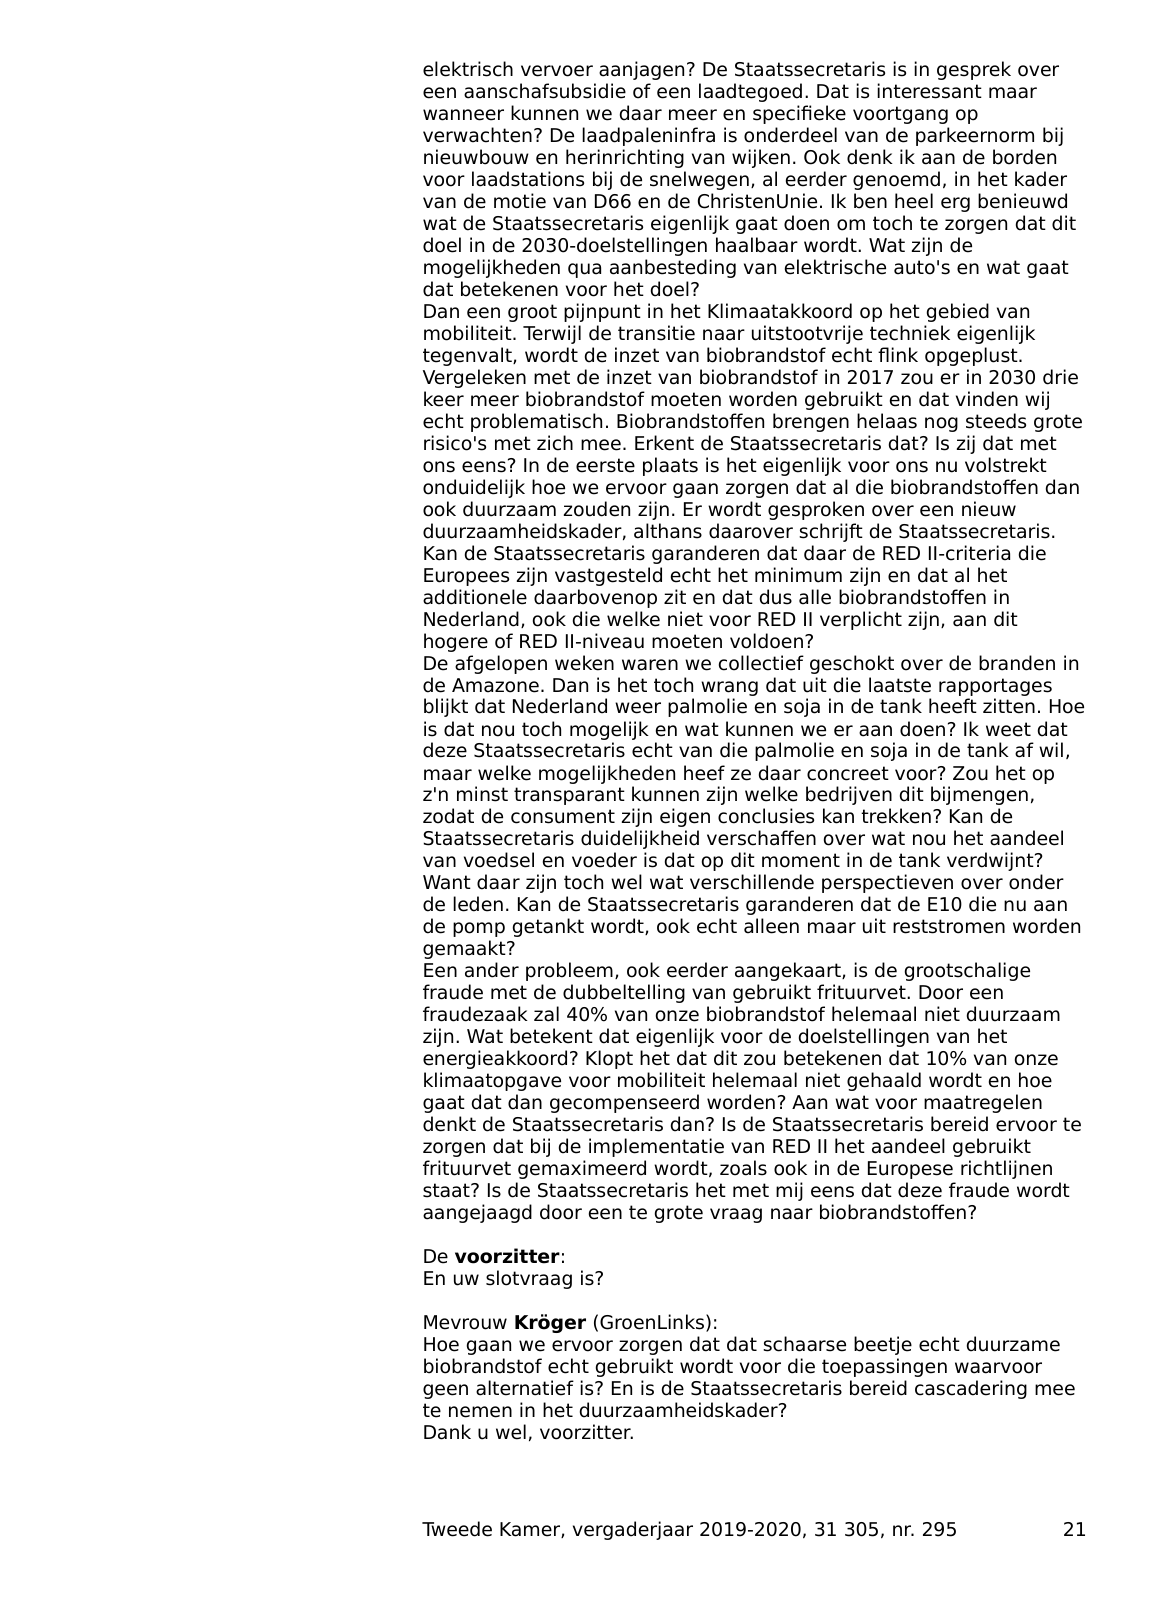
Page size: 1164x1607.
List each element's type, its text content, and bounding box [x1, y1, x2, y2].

text elektrisch vervoer aanjagen? De Staatssecretaris is in gesprek over een aanschafsubsidie of een laadtegoed. Dat is interessant maar wanneer kunnen we daar meer en specifieke voortgang op verwachten? De laadpaleninfra is onderdeel van de parkeernorm bij nieuwbouw en herinrichting van wijken. Ook denk ik aan de borden voor laadstations bij de snelwegen, al eerder genoemd, in het kader van de motie van D66 en de ChristenUnie. Ik ben heel erg benieuwd wat de Staatssecretaris eigenlijk gaat doen om toch te zorgen dat dit doel in de 2030-doelstellingen haalbaar wordt. Wat zijn de mogelijkheden qua aanbesteding van elektrische auto's en wat gaat dat betekenen voor het doel? [422, 59, 1087, 301]
text Hoe gaan we ervoor zorgen dat dat schaarse beetje echt duurzame biobrandstof echt gebruikt wordt voor die toepassingen waarvoor geen alternatief is? En is de Staatssecretaris bereid cascadering mee te nemen in het duurzaamheidskader? [422, 1334, 1087, 1422]
text En uw slotvraag is? [422, 1268, 1087, 1290]
text Mevrouw Kröger (GroenLinks): [422, 1312, 1087, 1334]
text Een ander probleem, ook eerder aangekaart, is de grootschalige fraude met de dubbeltelling van gebruikt frituurvet. Door een fraudezaak zal 40% van onze biobrandstof helemaal niet duurzaam zijn. Wat betekent dat eigenlijk voor de doelstellingen van het energieakkoord? Klopt het dat dit zou betekenen dat 10% van onze klimaatopgave voor mobiliteit helemaal niet gehaald wordt en hoe gaat dat dan gecompenseerd worden? Aan wat voor maatregelen denkt de Staatssecretaris dan? Is de Staatssecretaris bereid ervoor te zorgen dat bij de implementatie van RED II het aandeel gebruikt frituurvet gemaximeerd wordt, zoals ook in de Europese richtlijnen staat? Is de Staatssecretaris het met mij eens dat deze fraude wordt aangejaagd door een te grote vraag naar biobrandstoffen? [422, 960, 1087, 1224]
text De afgelopen weken waren we collectief geschokt over de branden in de Amazone. Dan is het toch wrang dat uit die laatste rapportages blijkt dat Nederland weer palmolie en soja in de tank heeft zitten. Hoe is dat nou toch mogelijk en wat kunnen we er aan doen? Ik weet dat deze Staatssecretaris echt van die palmolie en soja in de tank af wil, maar welke mogelijkheden heef ze daar concreet voor? Zou het op z'n minst transparant kunnen zijn welke bedrijven dit bijmengen, zodat de consument zijn eigen conclusies kan trekken? Kan de Staatssecretaris duidelijkheid verschaffen over wat nou het aandeel van voedsel en voeder is dat op dit moment in de tank verdwijnt? Want daar zijn toch wel wat verschillende perspectieven over onder de leden. Kan de Staatssecretaris garanderen dat de E10 die nu aan de pomp getankt wordt, ook echt alleen maar uit reststromen worden gemaakt? [422, 652, 1087, 960]
text De voorzitter: [422, 1246, 1087, 1268]
text Dan een groot pijnpunt in het Klimaatakkoord op het gebied van mobiliteit. Terwijl de transitie naar uitstootvrije techniek eigenlijk tegenvalt, wordt de inzet van biobrandstof echt flink opgeplust. Vergeleken met de inzet van biobrandstof in 2017 zou er in 2030 drie keer meer biobrandstof moeten worden gebruikt en dat vinden wij echt problematisch. Biobrandstoffen brengen helaas nog steeds grote risico's met zich mee. Erkent de Staatssecretaris dat? Is zij dat met ons eens? In de eerste plaats is het eigenlijk voor ons nu volstrekt onduidelijk hoe we ervoor gaan zorgen dat al die biobrandstoffen dan ook duurzaam zouden zijn. Er wordt gesproken over een nieuw duurzaamheidskader, althans daarover schrijft de Staatssecretaris. Kan de Staatssecretaris garanderen dat daar de RED II-criteria die Europees zijn vastgesteld echt het minimum zijn en dat al het additionele daarbovenop zit en dat dus alle biobrandstoffen in Nederland, ook die welke niet voor RED II verplicht zijn, aan dit hogere of RED II-niveau moeten voldoen? [422, 301, 1087, 652]
text Dank u wel, voorzitter. [422, 1422, 1087, 1444]
